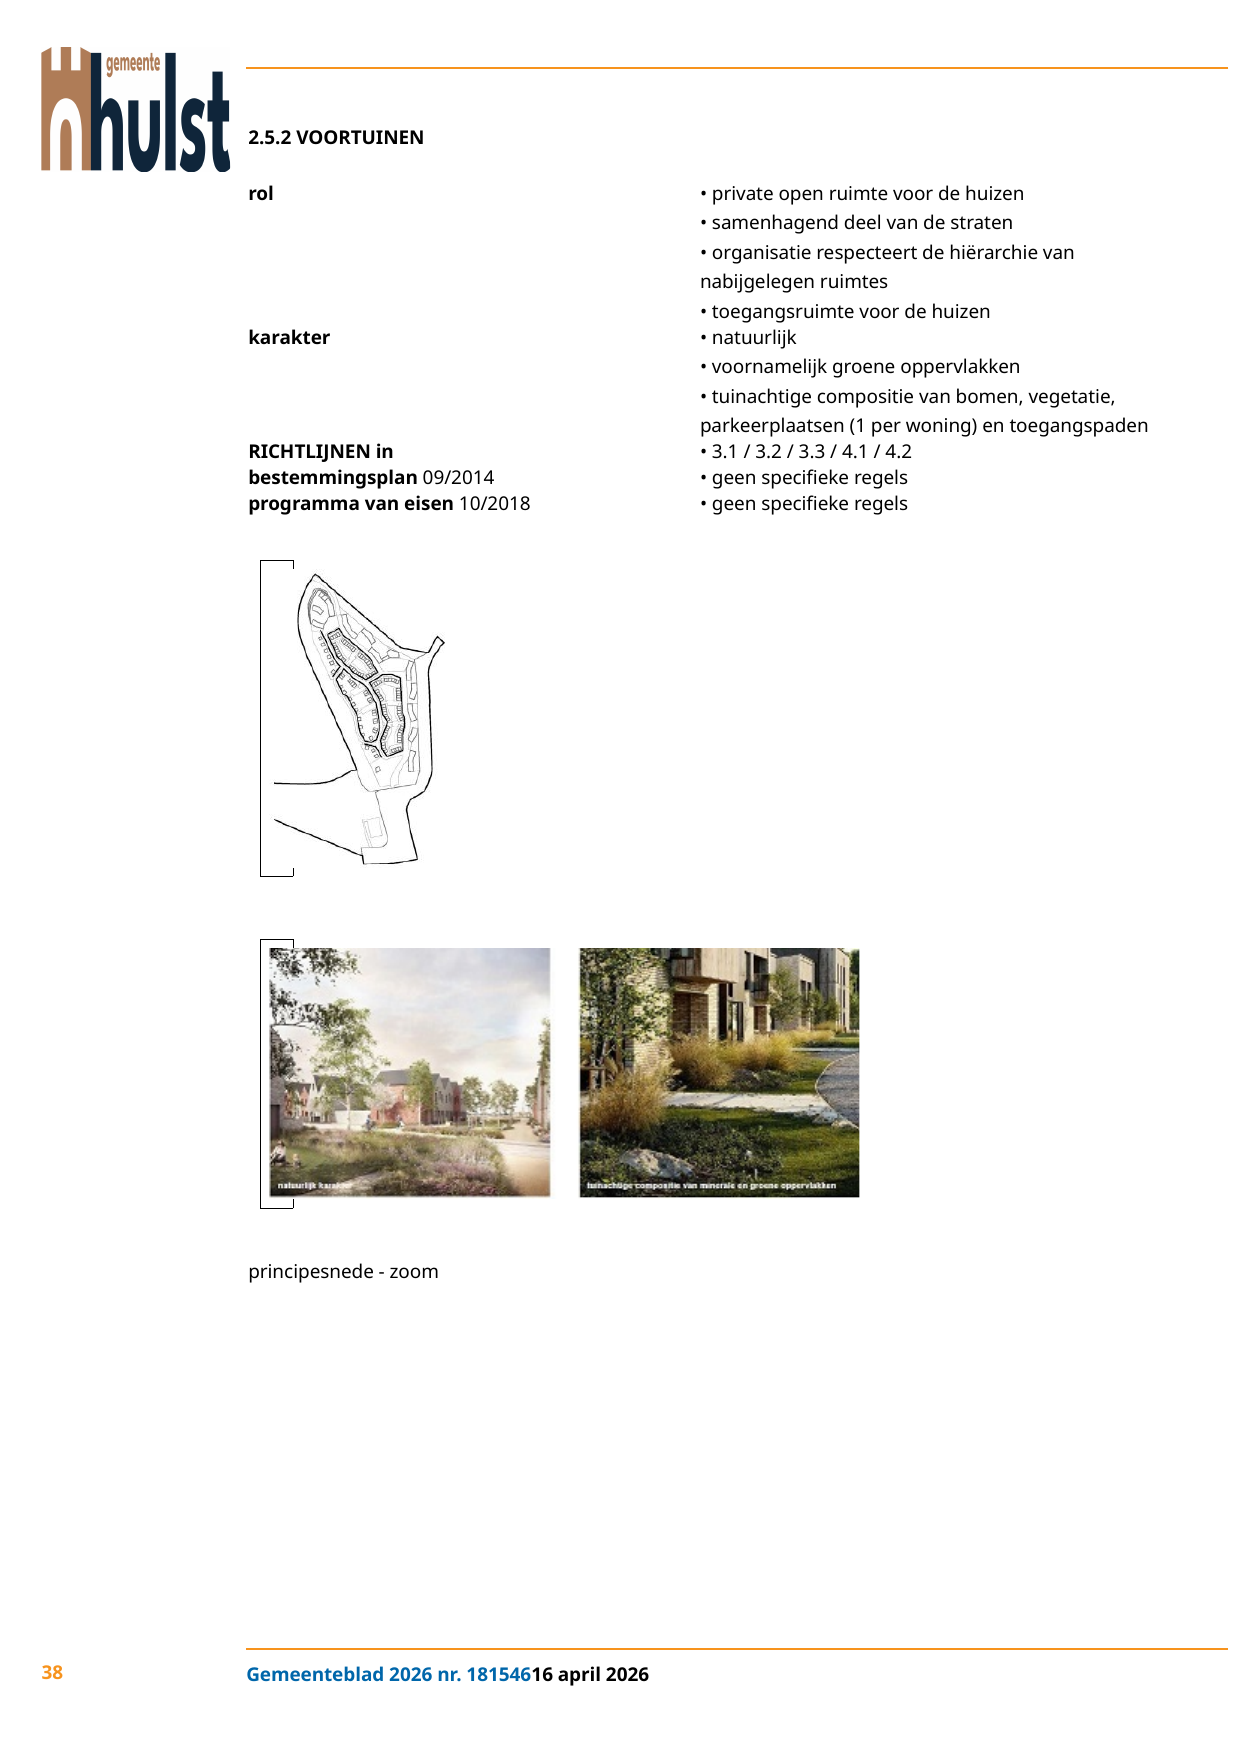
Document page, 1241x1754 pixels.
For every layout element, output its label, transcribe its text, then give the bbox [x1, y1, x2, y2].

picture [268, 948, 860, 1199]
table_cell bestemmingsplan 09/2014 [248, 464, 700, 490]
table_cell • geen specifieke regels [700, 490, 1152, 516]
table_cell karakter [248, 324, 700, 438]
picture [268, 569, 447, 868]
table_header rol [248, 180, 700, 324]
table_header • private open ruimte voor de huizen • samenhagend deel van de straten • organisatie respecteert de hiërarchie van nabijgelegen ruimtes • toegangsruimte voor de huizen [700, 180, 1152, 324]
text 2.5.2 VOORTUINEN [248, 124, 1152, 150]
table_cell programma van eisen 10/2018 [248, 490, 700, 516]
table_cell RICHTLIJNEN in [248, 438, 700, 464]
picture [41, 47, 231, 172]
text principesnede - zoom [248, 1258, 1152, 1284]
table_cell • 3.1 / 3.2 / 3.3 / 4.1 / 4.2 [700, 438, 1152, 464]
table_cell • geen specifieke regels [700, 464, 1152, 490]
table_cell • natuurlijk • voornamelijk groene oppervlakken • tuinachtige compositie van bomen, vegetatie, parkeerplaatsen (1 per woning) en toegangspaden [700, 324, 1152, 438]
